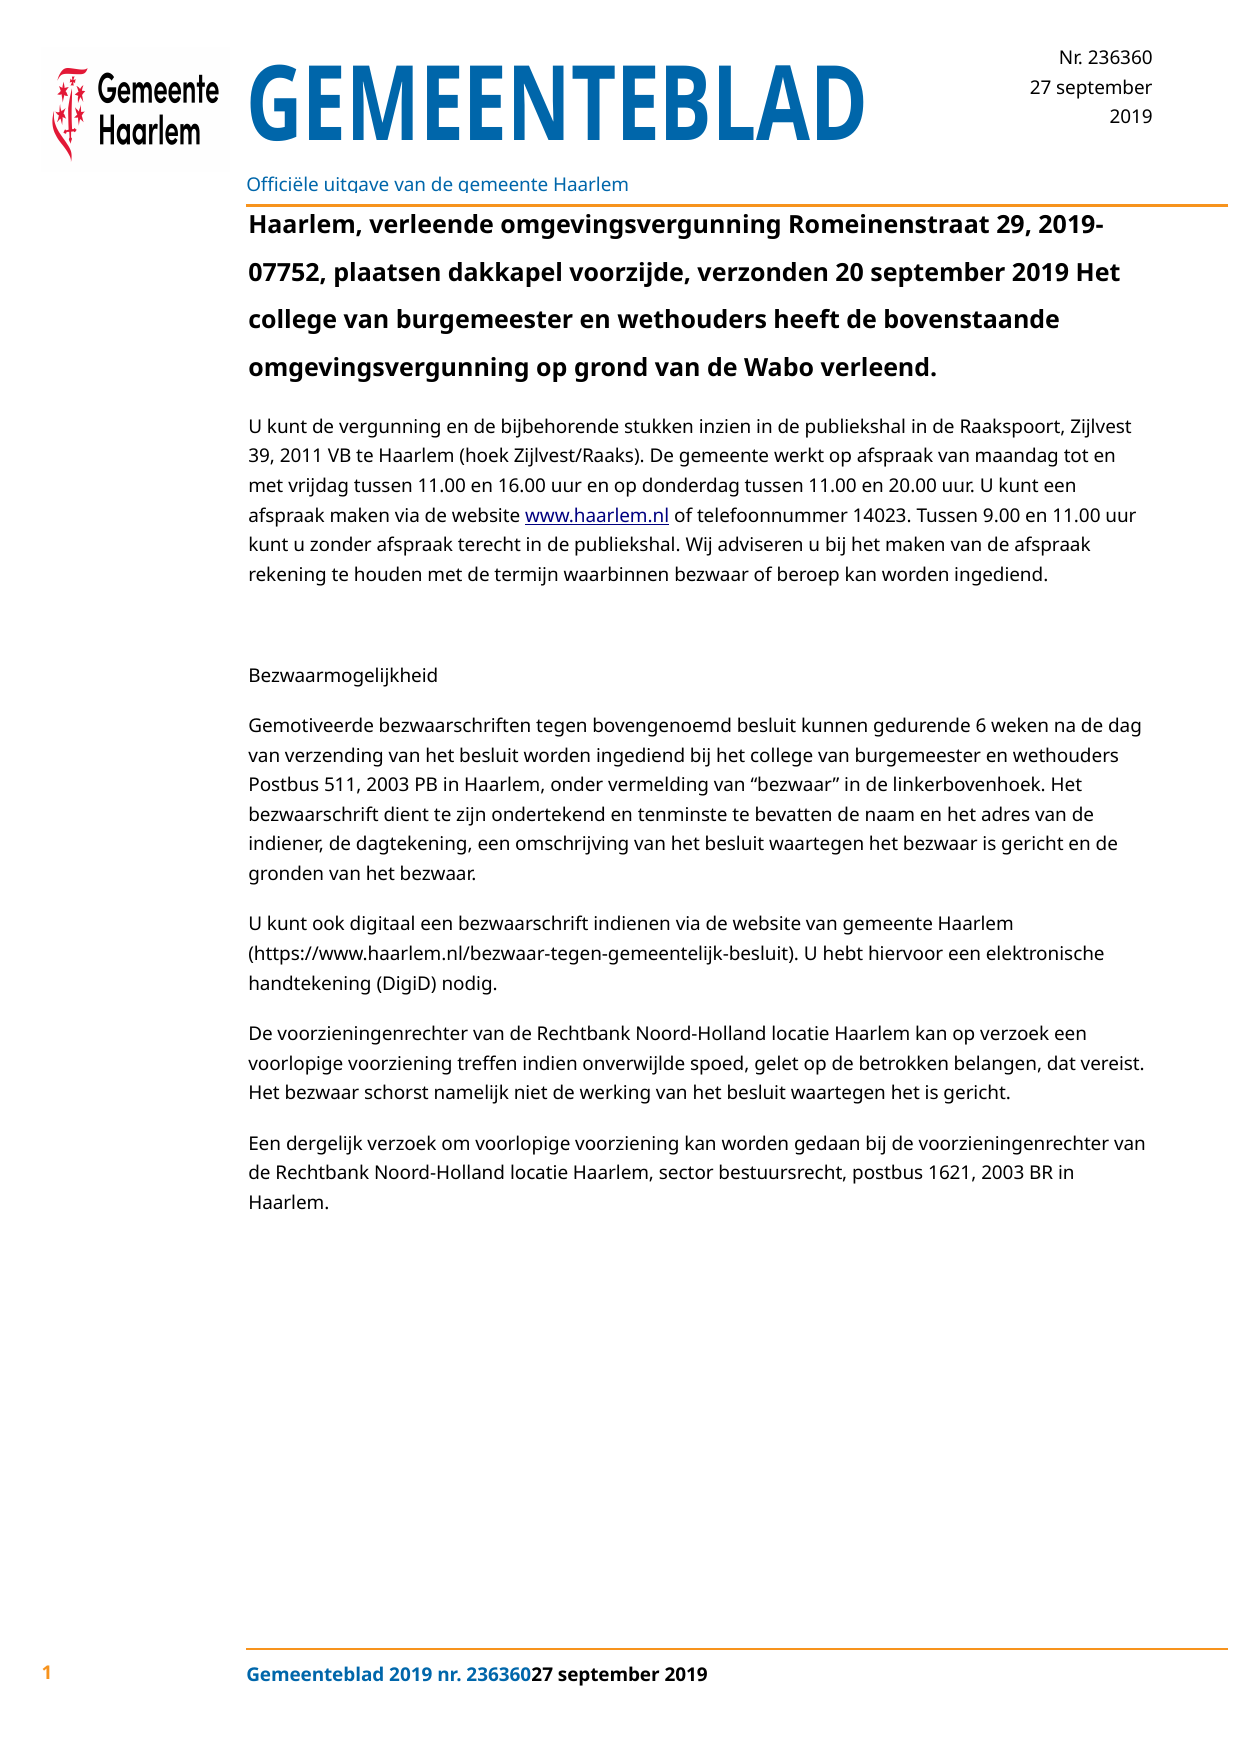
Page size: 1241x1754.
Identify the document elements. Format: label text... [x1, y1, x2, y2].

picture [41, 47, 231, 172]
text U kunt ook digitaal een bezwaarschrift indienen via de website van gemeente Haarlem (https://www.haarlem.nl/bezwaar-tegen-gemeentelijk-besluit). U hebt hiervoor een elektronische handtekening (DigiD) nodig. [248, 911, 1152, 996]
text Een dergelijk verzoek om voorlopige voorziening kan worden gedaan bij de voorzieningenrechter van de Rechtbank Noord-Holland locatie Haarlem, sector bestuursrecht, postbus 1621, 2003 BR in Haarlem. [248, 1130, 1152, 1215]
text De voorzieningenrechter van de Rechtbank Noord-Holland locatie Haarlem kan op verzoek een voorlopige voorziening treffen indien onverwijlde spoed, gelet op de betrokken belangen, dat vereist. Het bezwaar schorst namelijk niet de werking van het besluit waartegen het is gericht. [248, 1020, 1152, 1105]
text Bezwaarmogelijkheid [248, 662, 1152, 688]
text Haarlem, verleende omgevingsvergunning Romeinenstraat 29, 2019-07752, plaatsen dakkapel voorzijde, verzonden 20 september 2019 Het college van burgemeester en wethouders heeft de bovenstaande omgevingsvergunning op grond van de Wabo verleend. [248, 207, 1152, 384]
text U kunt de vergunning en de bijbehorende stukken inzien in de publiekshal in de Raakspoort, Zijlvest 39, 2011 VB te Haarlem (hoek Zijlvest/Raaks). De gemeente werkt op afspraak van maandag tot en met vrijdag tussen 11.00 en 16.00 uur en op donderdag tussen 11.00 en 20.00 uur. U kunt een afspraak maken via de website www.haarlem.nl of telefoonnummer 14023. Tussen 9.00 en 11.00 uur kunt u zonder afspraak terecht in de publiekshal. Wij adviseren u bij het maken van de afspraak rekening te houden met de termijn waarbinnen bezwaar of beroep kan worden ingediend. [248, 413, 1152, 587]
text Gemotiveerde bezwaarschriften tegen bovengenoemd besluit kunnen gedurende 6 weken na de dag van verzending van het besluit worden ingediend bij het college van burgemeester en wethouders Postbus 511, 2003 PB in Haarlem, onder vermelding van “bezwaar” in de linkerbovenhoek. Het bezwaarschrift dient te zijn ondertekend en tenminste te bevatten de naam en het adres van de indiener, de dagtekening, een omschrijving van het besluit waartegen het bezwaar is gericht en de gronden van het bezwaar. [248, 712, 1152, 886]
